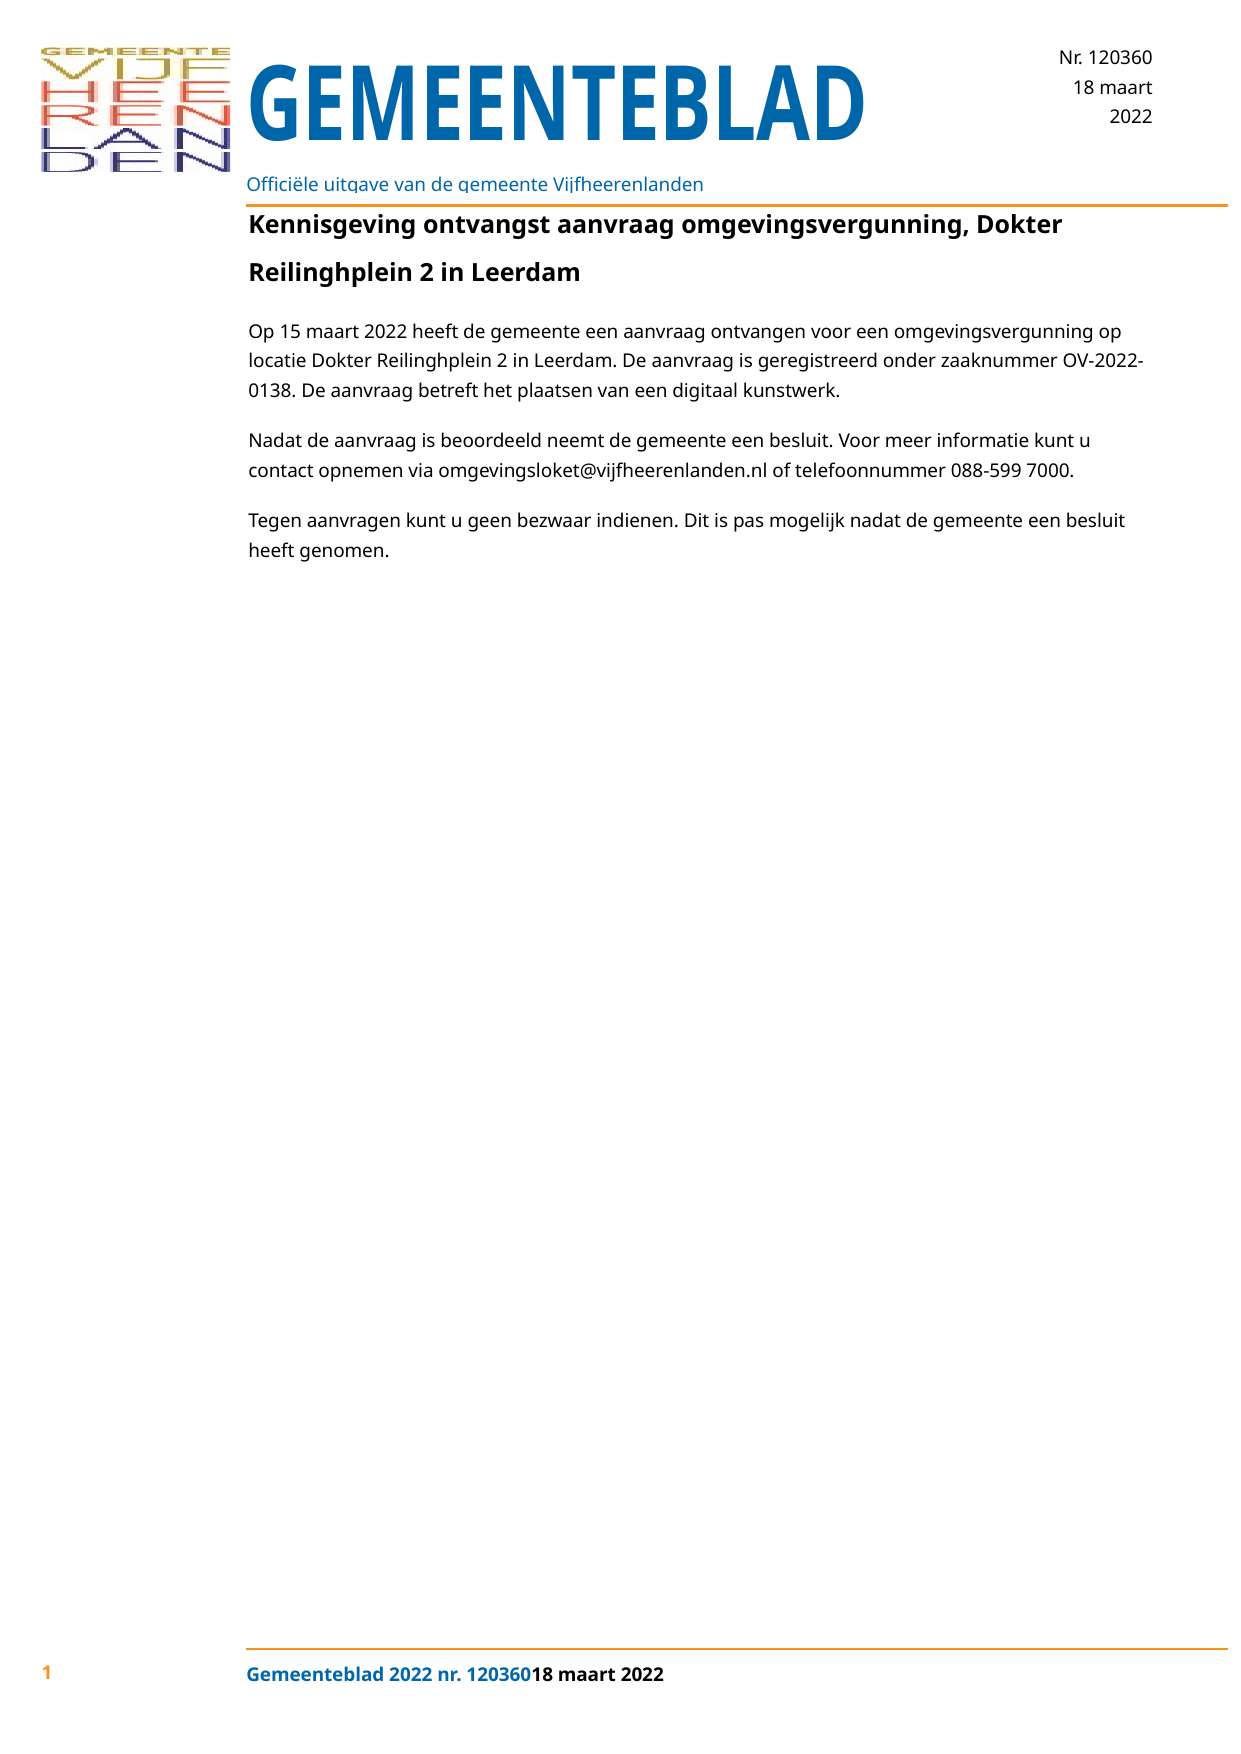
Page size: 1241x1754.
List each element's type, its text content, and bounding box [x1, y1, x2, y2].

text Kennisgeving ontvangst aanvraag omgevingsvergunning, Dokter Reilinghplein 2 in Leerdam [248, 207, 1152, 288]
picture [41, 47, 231, 172]
text Tegen aanvragen kunt u geen bezwaar indienen. Dit is pas mogelijk nadat de gemeente een besluit heeft genomen. [248, 507, 1152, 563]
text Op 15 maart 2022 heeft de gemeente een aanvraag ontvangen voor een omgevingsvergunning op locatie Dokter Reilinghplein 2 in Leerdam. De aanvraag is geregistreerd onder zaaknummer OV-2022-0138. De aanvraag betreft het plaatsen van een digitaal kunstwerk. [248, 318, 1152, 403]
text Nadat de aanvraag is beoordeeld neemt de gemeente een besluit. Voor meer informatie kunt u contact opnemen via omgevingsloket@vijfheerenlanden.nl of telefoonnummer 088-599 7000. [248, 427, 1152, 483]
